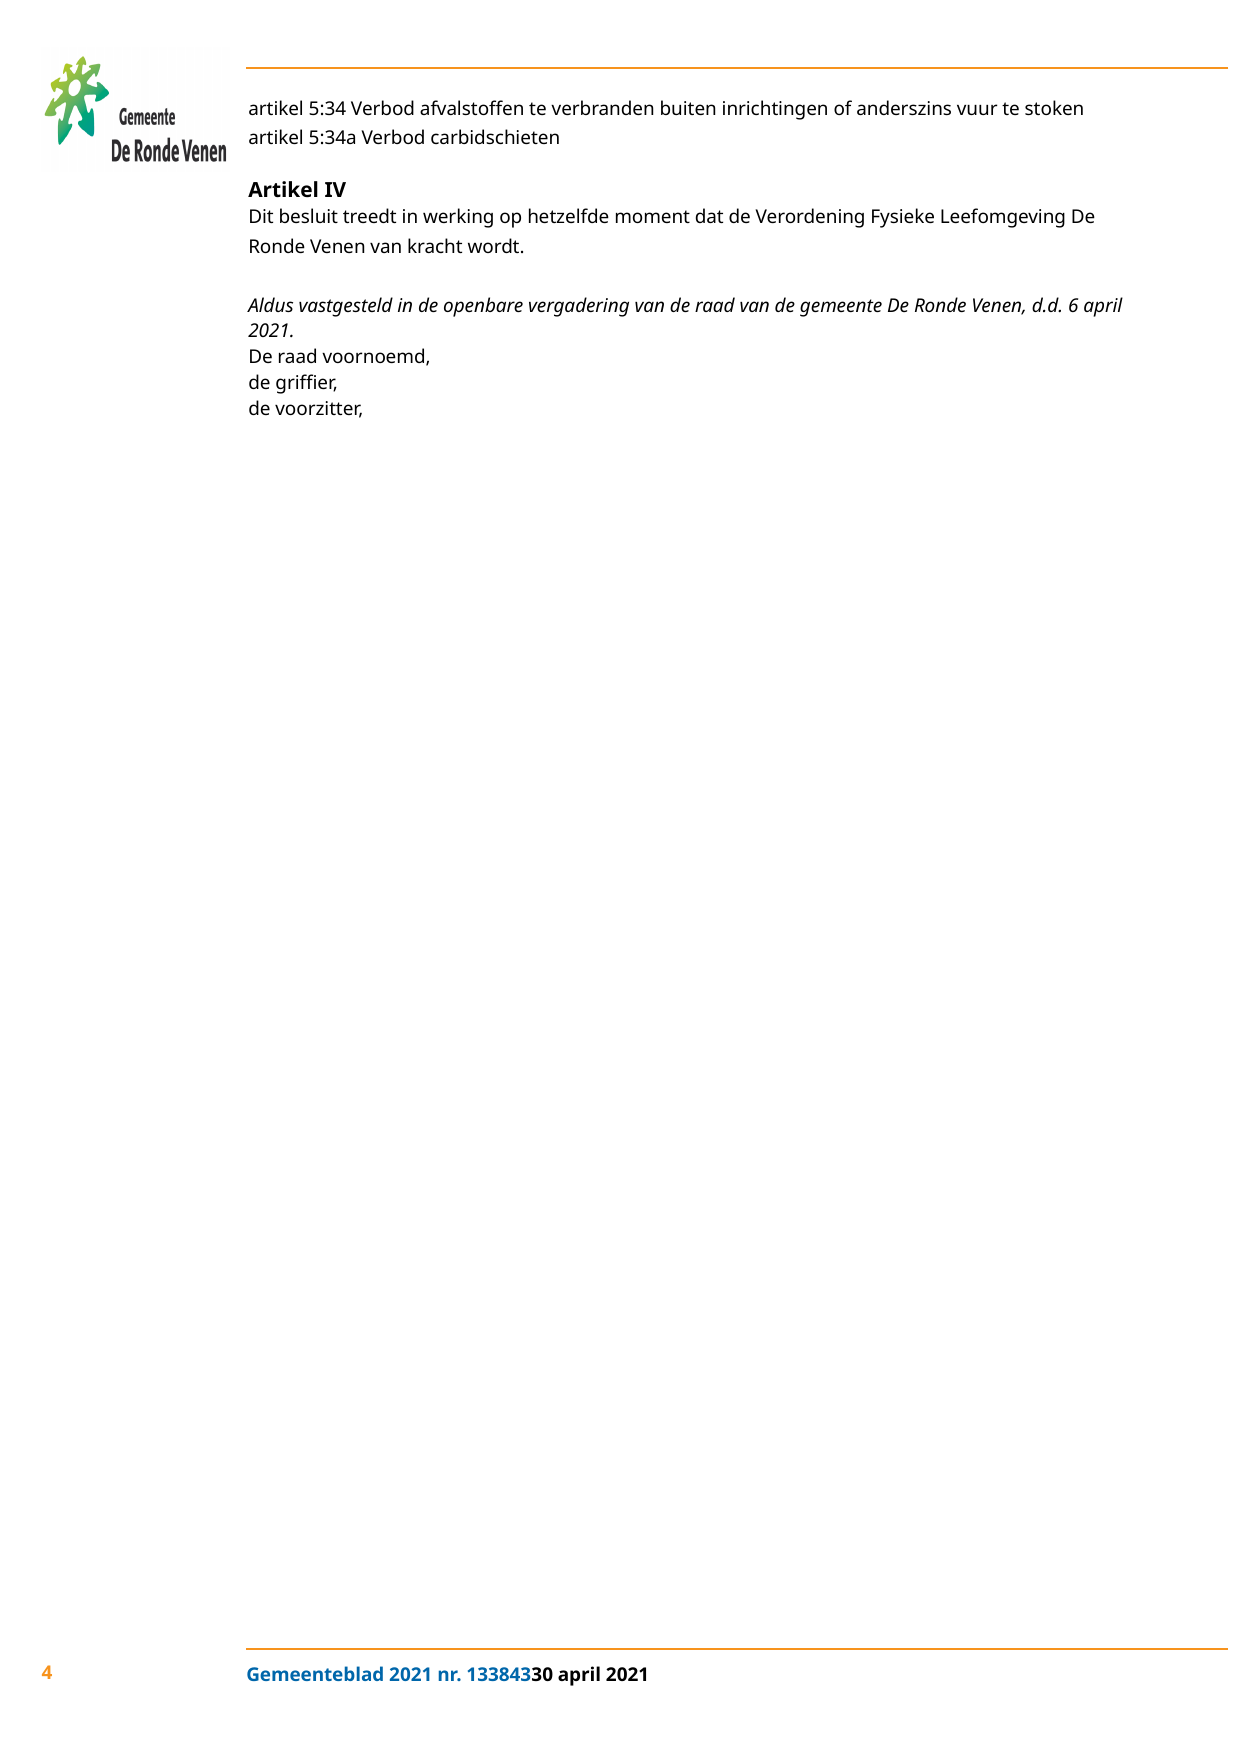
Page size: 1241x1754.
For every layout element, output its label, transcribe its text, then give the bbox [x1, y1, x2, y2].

text artikel 5:34a Verbod carbidschieten [248, 124, 1152, 150]
text Artikel IV [248, 175, 1152, 203]
text artikel 5:34 Verbod afvalstoffen te verbranden buiten inrichtingen of anderszins vuur te stoken [248, 95, 1152, 121]
text Dit besluit treedt in werking op hetzelfde moment dat de Verordening Fysieke Leefomgeving De Ronde Venen van kracht wordt. [248, 203, 1152, 258]
text de voorzitter, [248, 395, 1152, 421]
text Aldus vastgesteld in de openbare vergadering van de raad van de gemeente De Ronde Venen, d.d. 6 april 2021. [248, 292, 1152, 343]
text De raad voornoemd, [248, 343, 1152, 369]
text de griffier, [248, 369, 1152, 395]
picture [41, 47, 231, 172]
